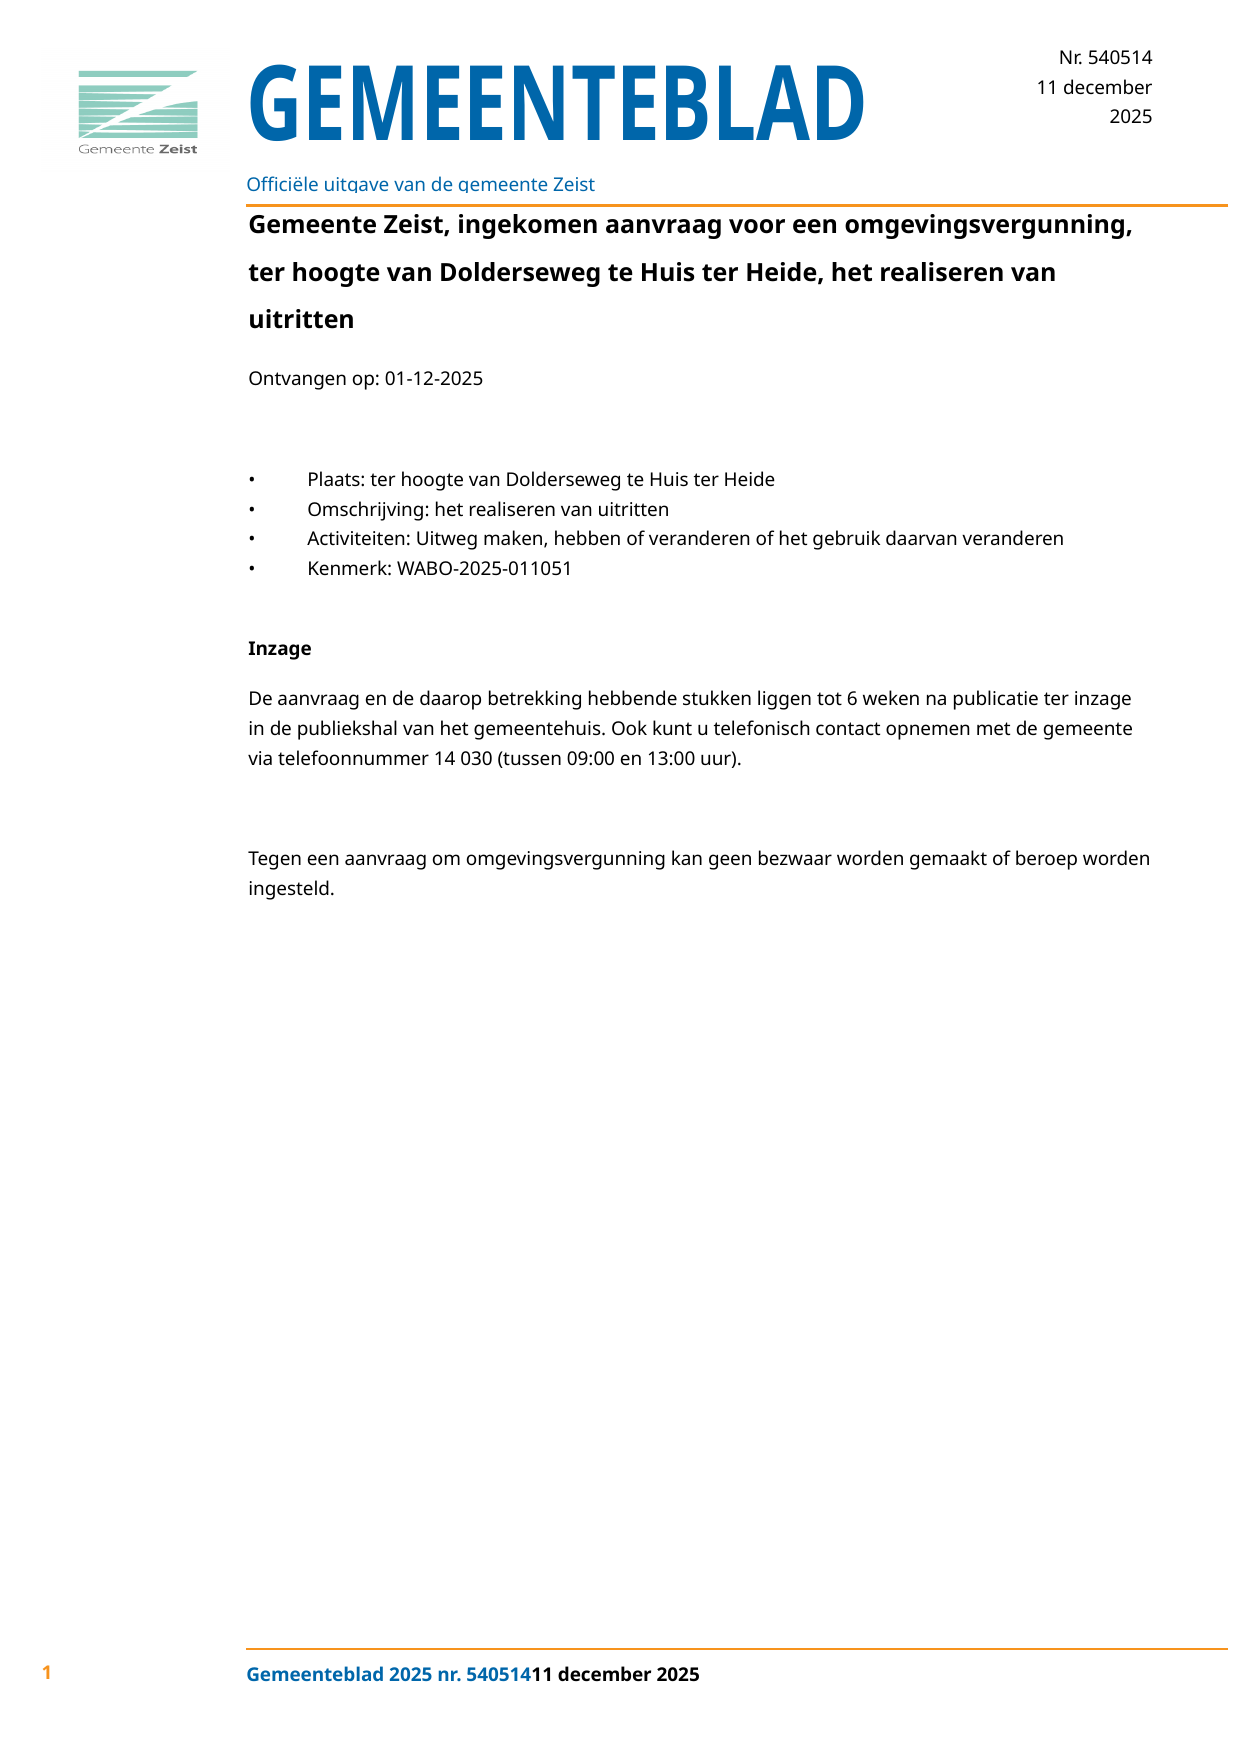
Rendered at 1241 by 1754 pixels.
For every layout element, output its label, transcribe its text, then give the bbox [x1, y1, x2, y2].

text Tegen een aanvraag om omgevingsvergunning kan geen bezwaar worden gemaakt of beroep worden ingesteld. [248, 846, 1152, 901]
picture [41, 47, 231, 172]
list Activiteiten: Uitweg maken, hebben of veranderen of het gebruik daarvan veranderen [248, 526, 1152, 551]
text Inzage [248, 635, 1152, 661]
list Omschrijving: het realiseren van uitritten [248, 496, 1152, 522]
text Gemeente Zeist, ingekomen aanvraag voor een omgevingsvergunning, ter hoogte van Dolderseweg te Huis ter Heide, het realiseren van uitritten [248, 207, 1152, 336]
list Plaats: ter hoogte van Dolderseweg te Huis ter Heide [248, 466, 1152, 492]
list Kenmerk: WABO-2025-011051 [248, 555, 1152, 581]
text De aanvraag en de daarop betrekking hebbende stukken liggen tot 6 weken na publicatie ter inzage in de publiekshal van het gemeentehuis. Ook kunt u telefonisch contact opnemen met de gemeente via telefoonnummer 14 030 (tussen 09:00 en 13:00 uur). [248, 686, 1152, 770]
text Ontvangen op: 01-12-2025 [248, 366, 1152, 391]
